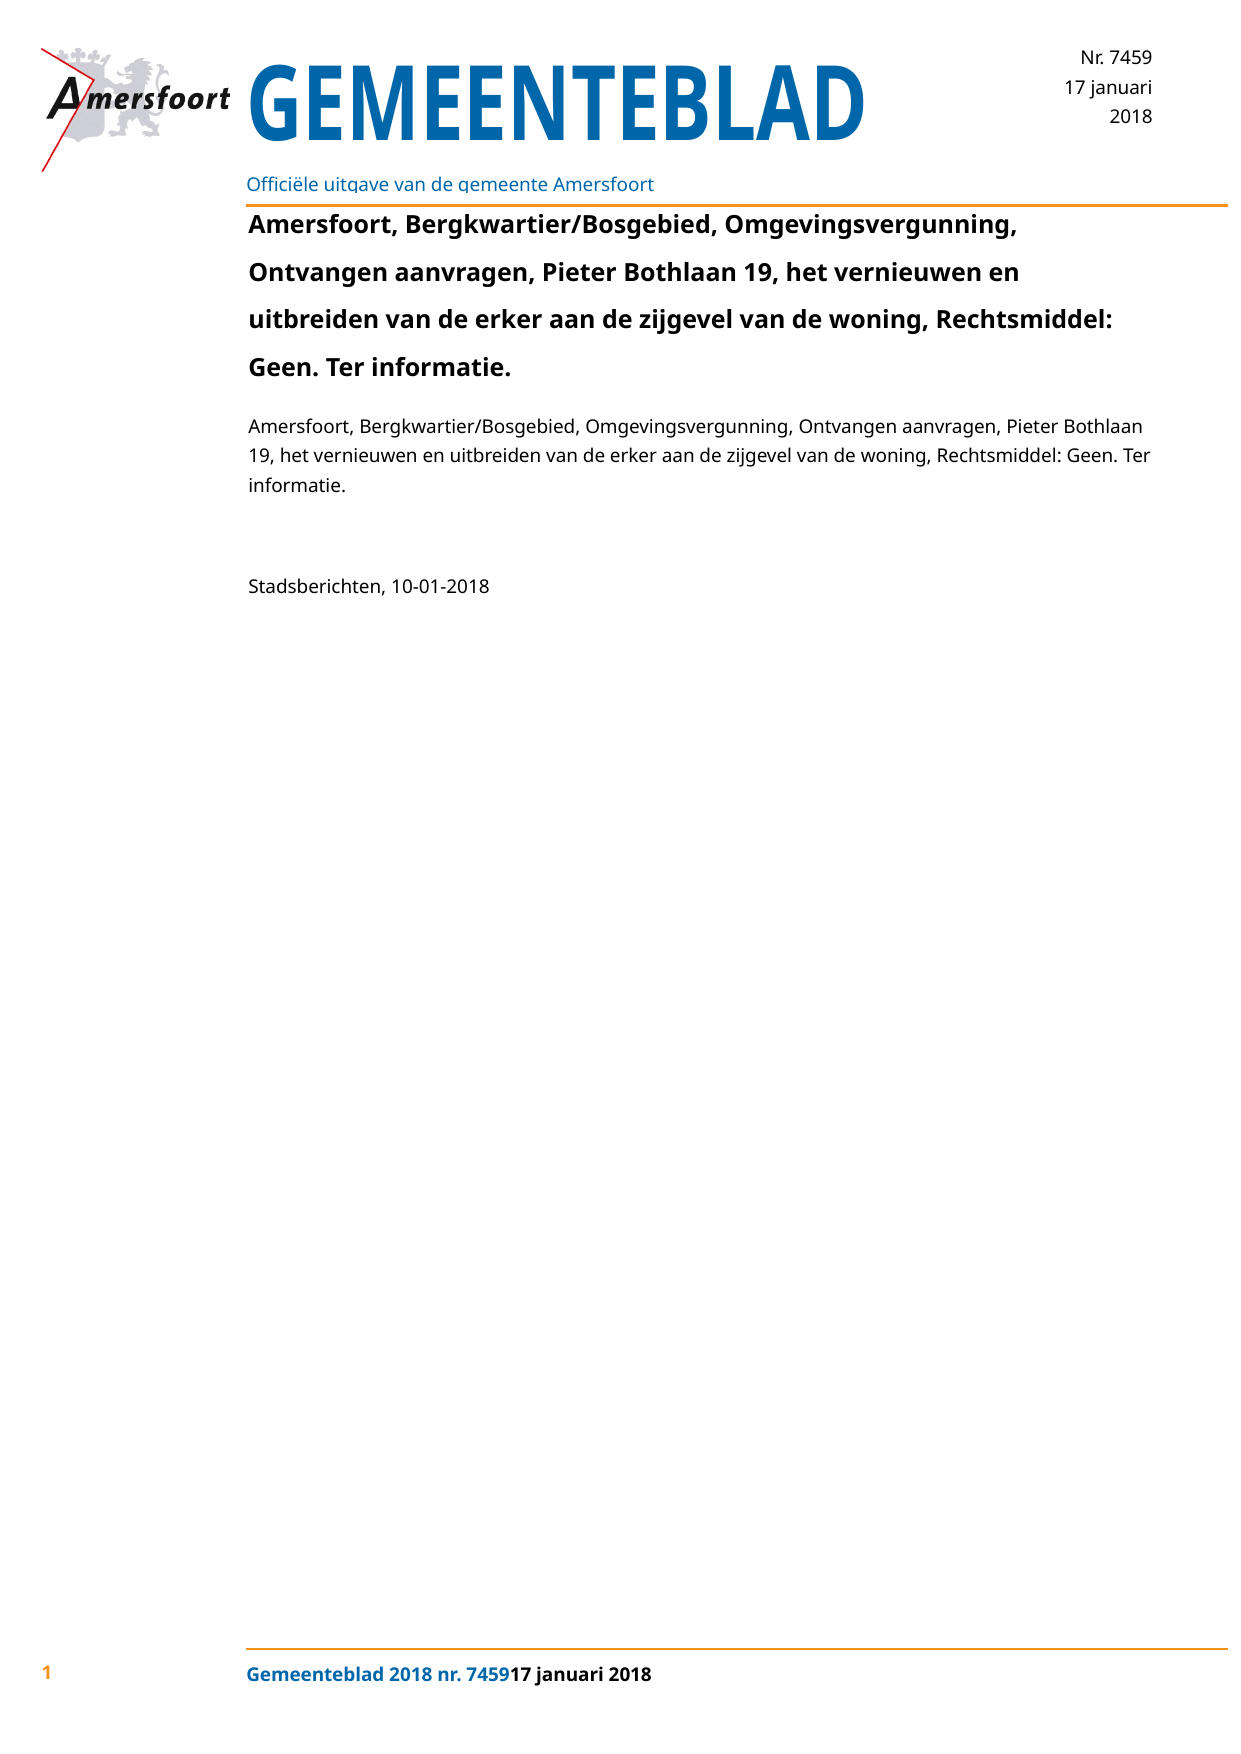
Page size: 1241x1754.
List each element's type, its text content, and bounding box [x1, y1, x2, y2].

text Amersfoort, Bergkwartier/Bosgebied, Omgevingsvergunning, Ontvangen aanvragen, Pieter Bothlaan 19, het vernieuwen en uitbreiden van de erker aan de zijgevel van de woning, Rechtsmiddel: Geen. Ter informatie. [248, 413, 1152, 498]
picture [41, 47, 231, 172]
text Amersfoort, Bergkwartier/Bosgebied, Omgevingsvergunning, Ontvangen aanvragen, Pieter Bothlaan 19, het vernieuwen en uitbreiden van de erker aan de zijgevel van de woning, Rechtsmiddel: Geen. Ter informatie. [248, 207, 1152, 384]
text Stadsberichten, 10-01-2018 [248, 573, 1152, 599]
